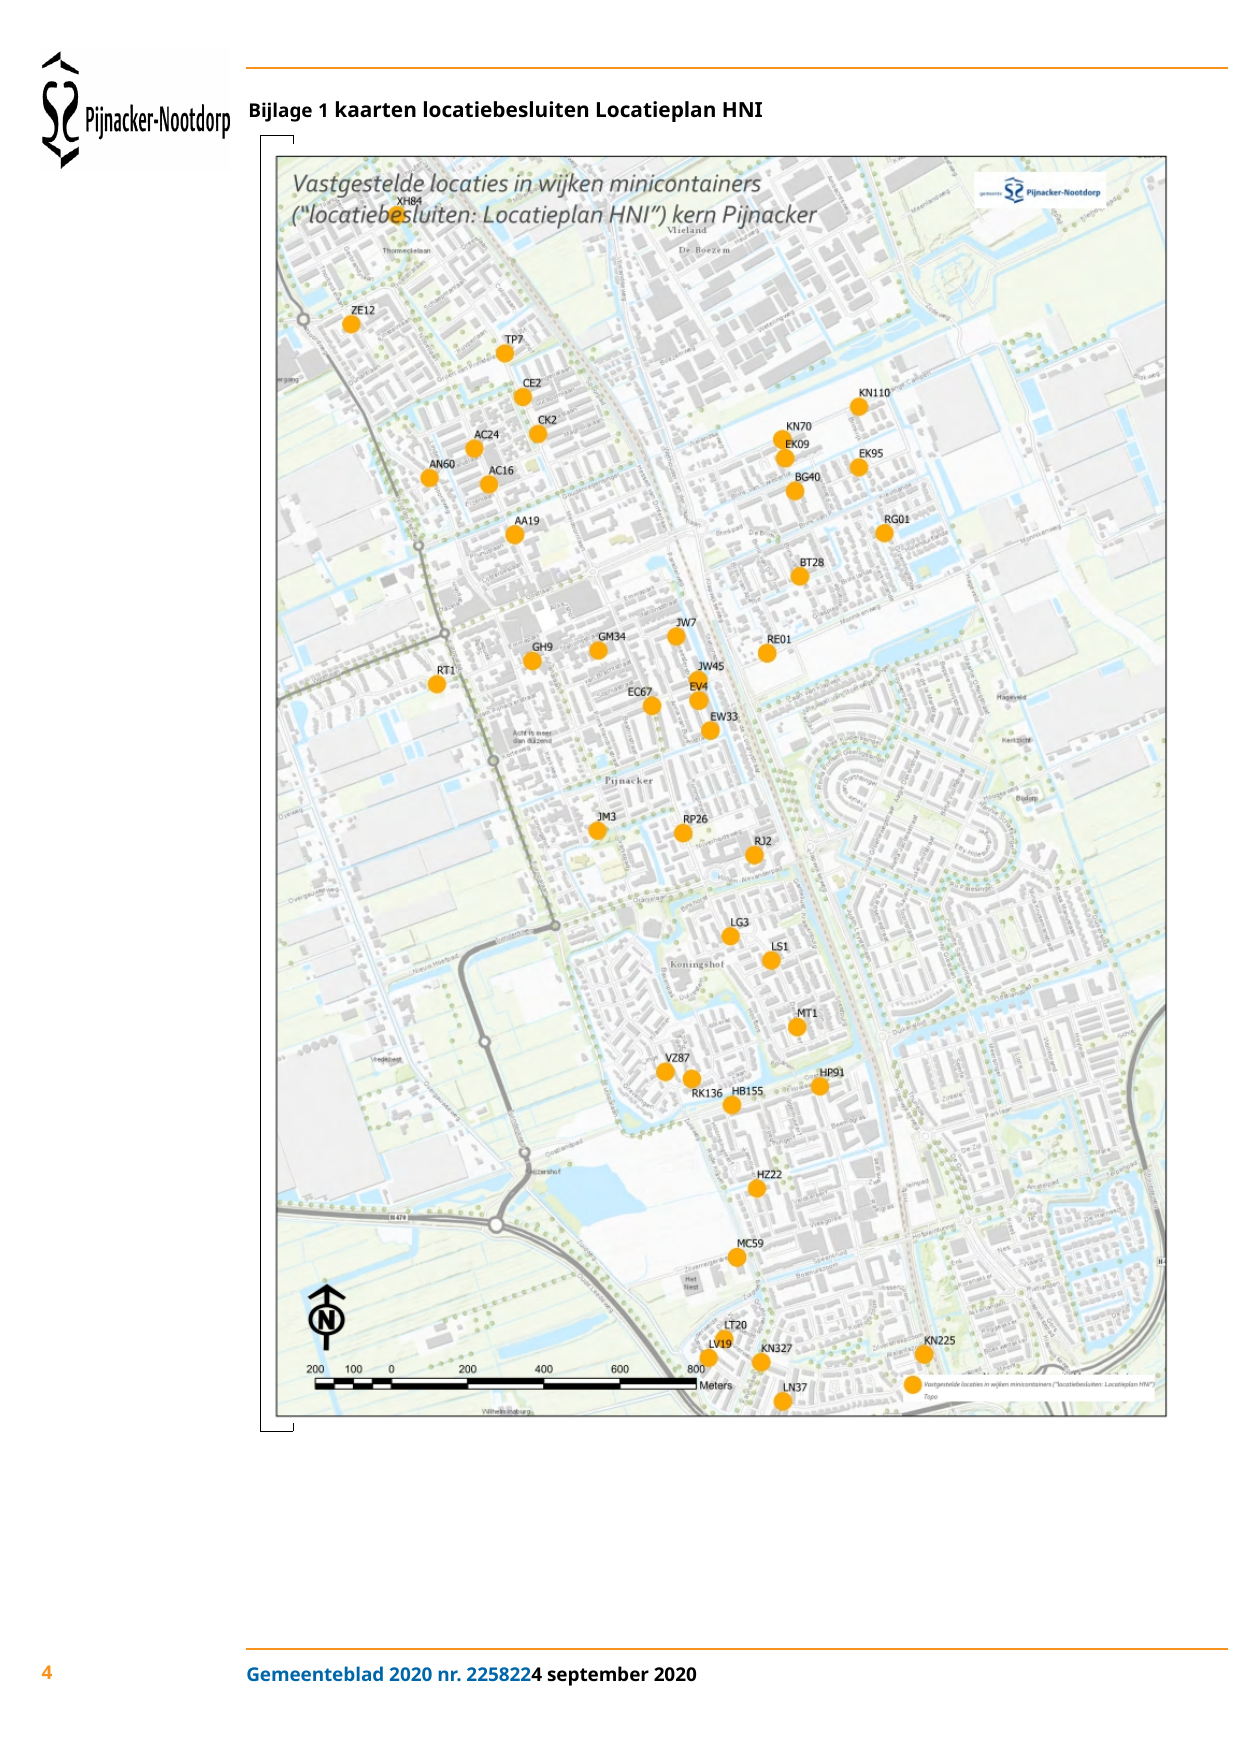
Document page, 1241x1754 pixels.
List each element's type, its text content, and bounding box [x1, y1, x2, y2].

text Bijlage 1 kaarten locatiebesluiten Locatieplan HNI [248, 95, 1152, 123]
picture [41, 47, 231, 172]
picture [268, 144, 1173, 1423]
